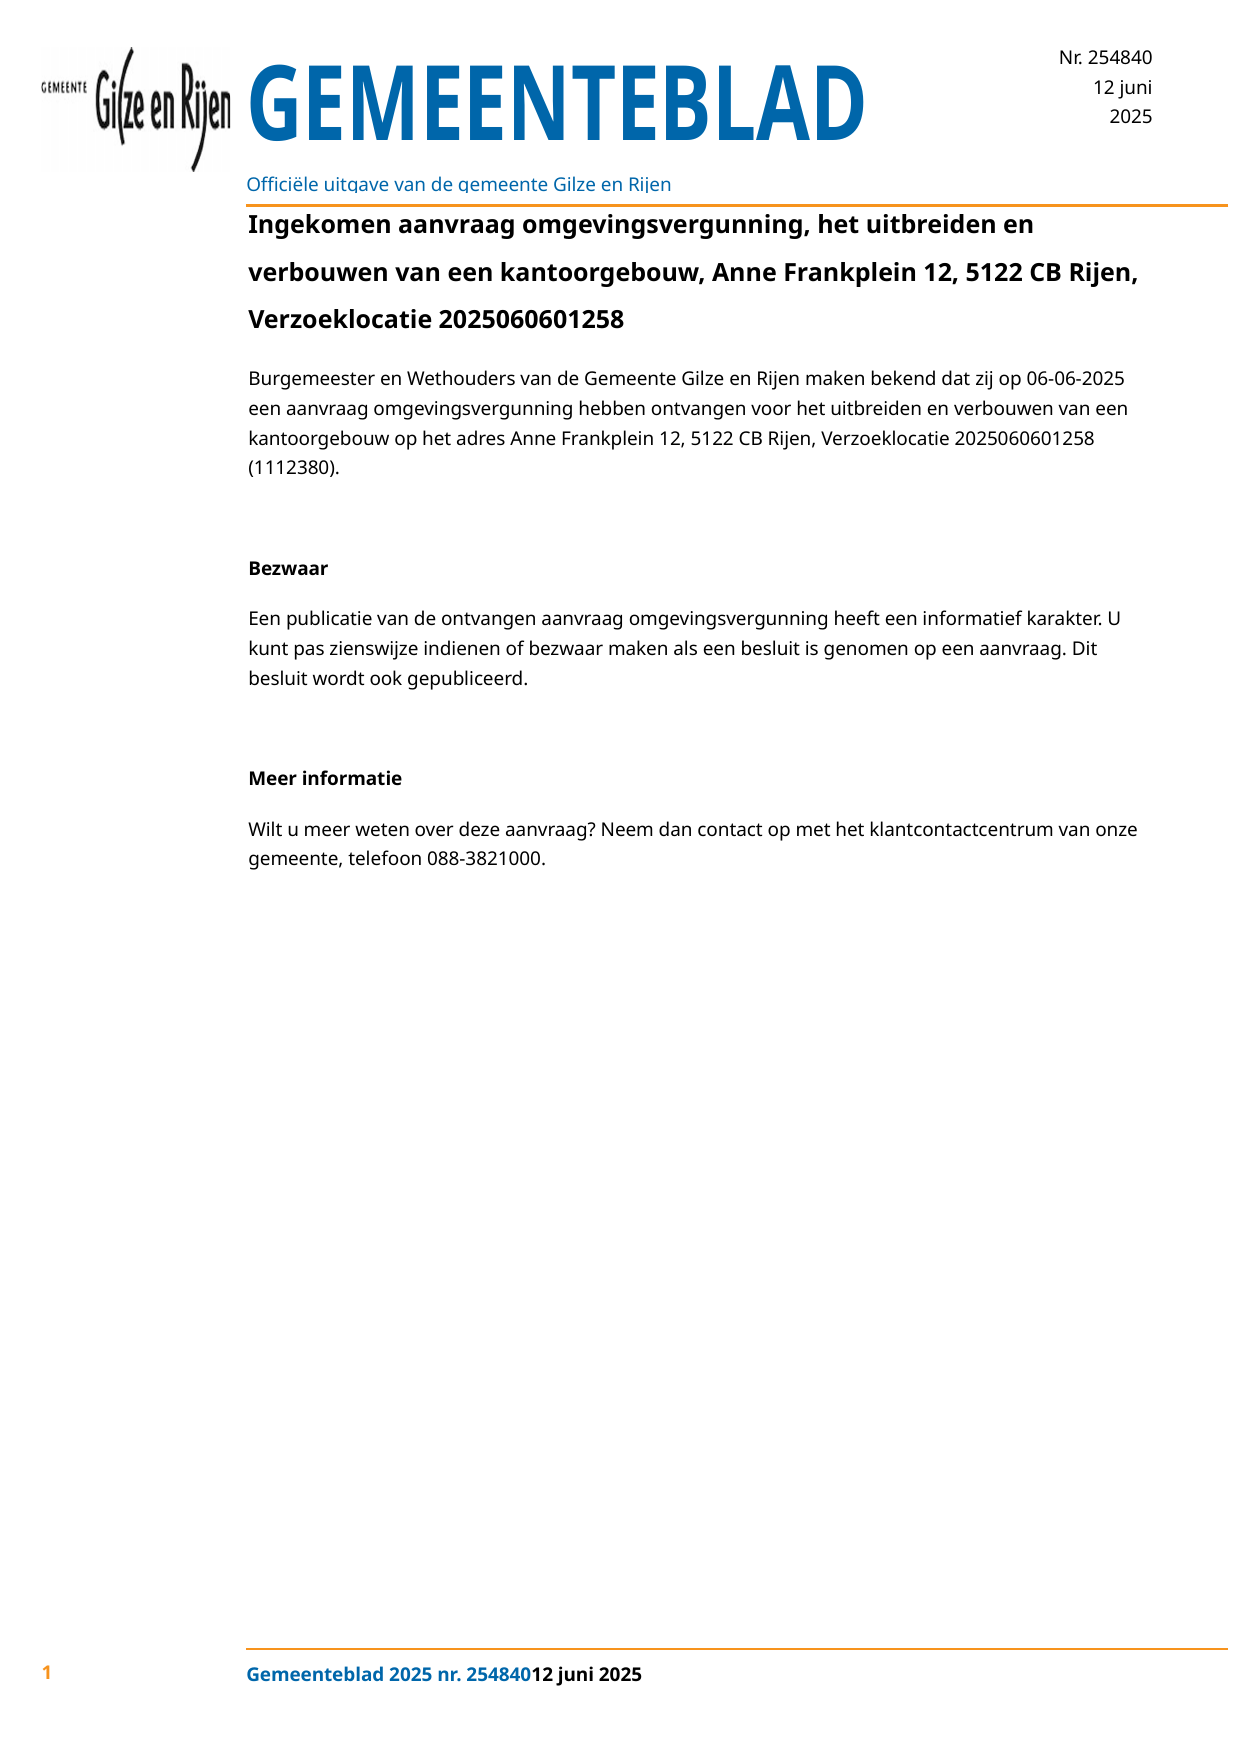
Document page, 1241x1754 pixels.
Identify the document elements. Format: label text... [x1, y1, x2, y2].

text Een publicatie van de ontvangen aanvraag omgevingsvergunning heeft een informatief karakter. U kunt pas zienswijze indienen of bezwaar maken als een besluit is genomen op een aanvraag. Dit besluit wordt ook gepubliceerd. [248, 606, 1152, 690]
text Bezwaar [248, 555, 1152, 581]
text Burgemeester en Wethouders van de Gemeente Gilze en Rijen maken bekend dat zij op 06-06-2025 een aanvraag omgevingsvergunning hebben ontvangen voor het uitbreiden en verbouwen van een kantoorgebouw op het adres Anne Frankplein 12, 5122 CB Rijen, Verzoeklocatie 2025060601258 (1112380). [248, 366, 1152, 480]
text Wilt u meer weten over deze aanvraag? Neem dan contact op met het klantcontactcentrum van onze gemeente, telefoon 088-3821000. [248, 816, 1152, 871]
text Ingekomen aanvraag omgevingsvergunning, het uitbreiden en verbouwen van een kantoorgebouw, Anne Frankplein 12, 5122 CB Rijen, Verzoeklocatie 2025060601258 [248, 207, 1152, 336]
text Meer informatie [248, 766, 1152, 791]
picture [41, 47, 231, 172]
